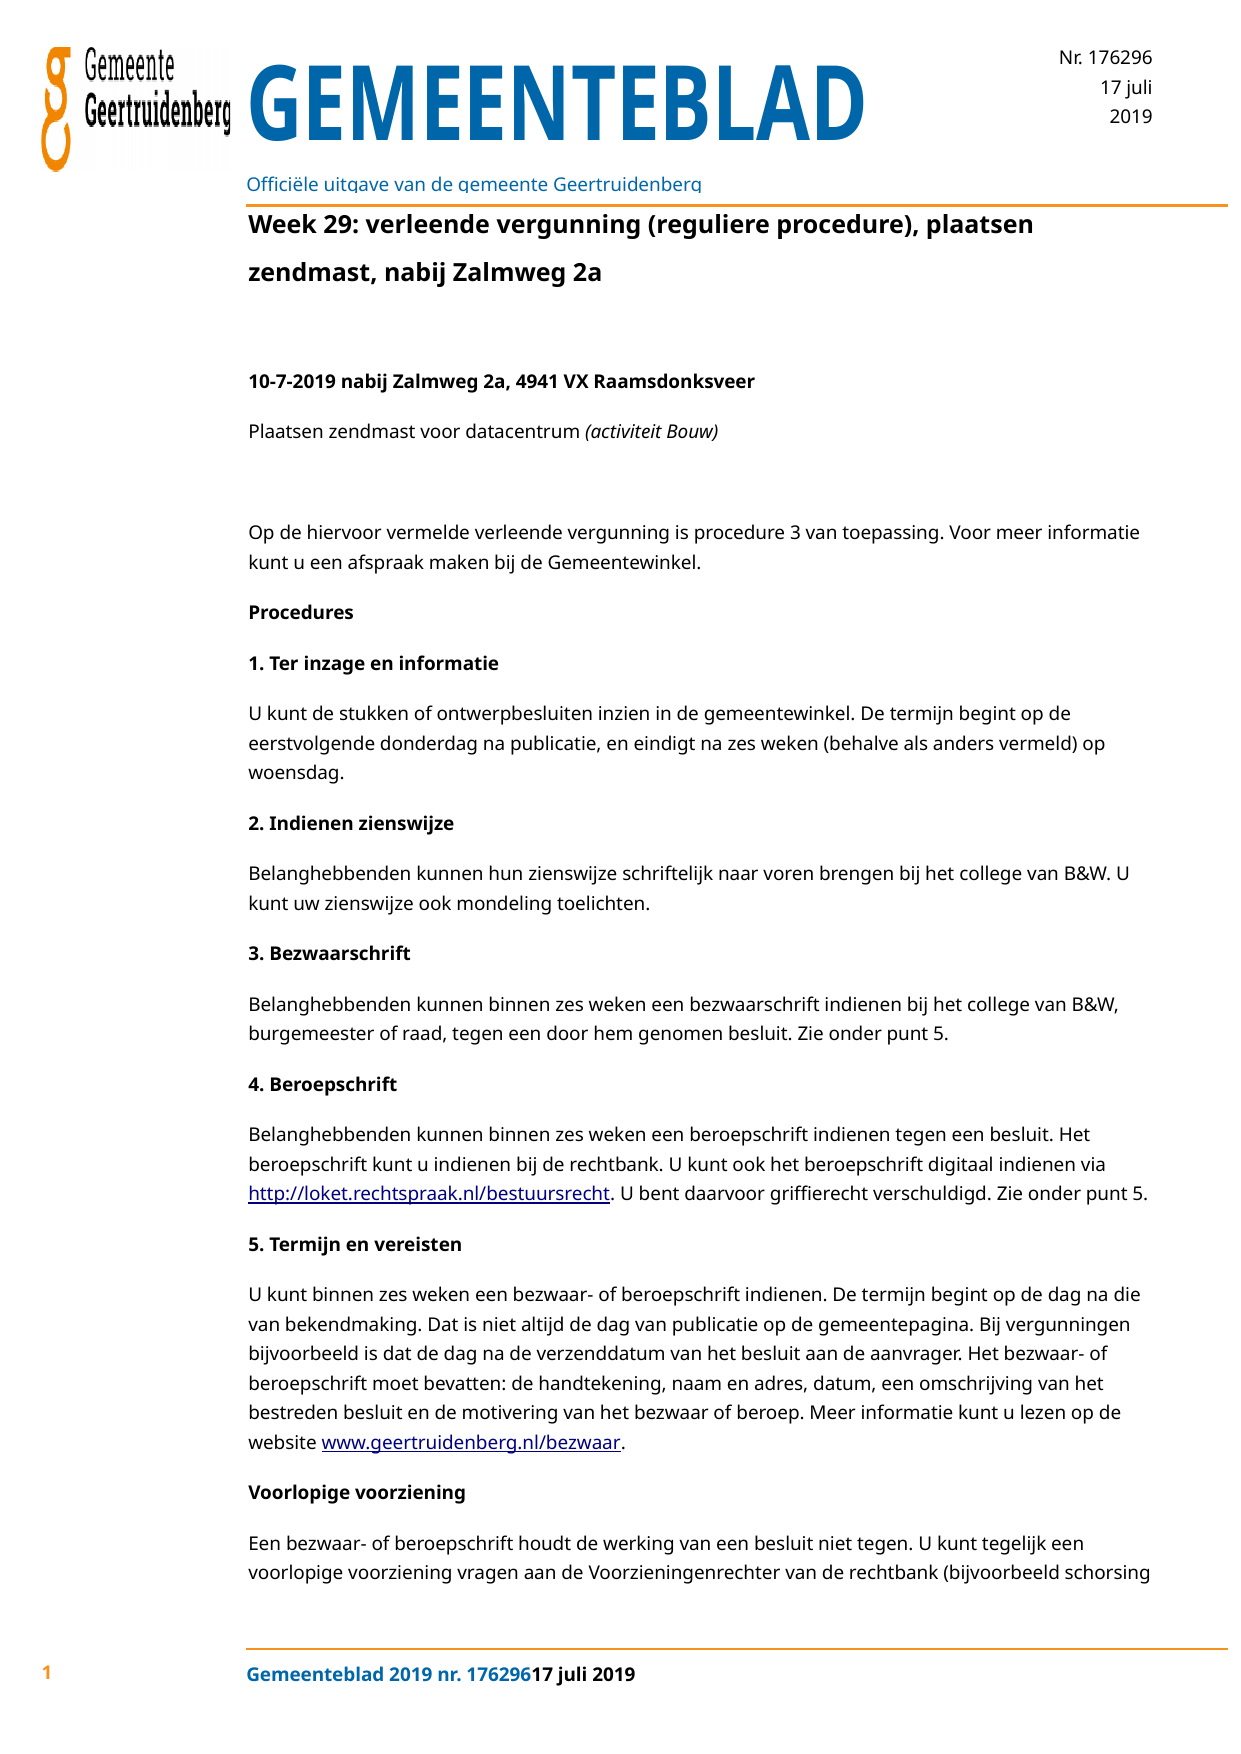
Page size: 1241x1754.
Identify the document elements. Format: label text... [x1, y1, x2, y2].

text Procedures [248, 599, 1152, 625]
text Belanghebbenden kunnen hun zienswijze schriftelijk naar voren brengen bij het college van B&W. U kunt uw zienswijze ook mondeling toelichten. [248, 860, 1152, 916]
text Belanghebbenden kunnen binnen zes weken een beroepschrift indienen tegen een besluit. Het beroepschrift kunt u indienen bij de rechtbank. U kunt ook het beroepschrift digitaal indienen via http://loket.rechtspraak.nl/bestuursrecht. U bent daarvoor griffierecht verschuldigd. Zie onder punt 5. [248, 1121, 1152, 1206]
text 5. Termijn en vereisten [248, 1231, 1152, 1257]
text Een bezwaar- of beroepschrift houdt de werking van een besluit niet tegen. U kunt tegelijk een voorlopige voorziening vragen aan de Voorzieningenrechter van de rechtbank (bijvoorbeeld schorsing [248, 1530, 1152, 1585]
text 10-7-2019 nabij Zalmweg 2a, 4941 VX Raamsdonksveer [248, 368, 1152, 394]
text 4. Beroepschrift [248, 1071, 1152, 1097]
text U kunt de stukken of ontwerpbesluiten inzien in de gemeentewinkel. De termijn begint op de eerstvolgende donderdag na publicatie, en eindigt na zes weken (behalve als anders vermeld) op woensdag. [248, 700, 1152, 785]
picture [41, 47, 231, 172]
text Voorlopige voorziening [248, 1479, 1152, 1505]
text Op de hiervoor vermelde verleende vergunning is procedure 3 van toepassing. Voor meer informatie kunt u een afspraak maken bij de Gemeentewinkel. [248, 519, 1152, 575]
text 2. Indienen zienswijze [248, 810, 1152, 836]
text Plaatsen zendmast voor datacentrum (activiteit Bouw) [248, 419, 1152, 444]
text Belanghebbenden kunnen binnen zes weken een bezwaarschrift indienen bij het college van B&W, burgemeester of raad, tegen een door hem genomen besluit. Zie onder punt 5. [248, 991, 1152, 1046]
text 1. Ter inzage en informatie [248, 650, 1152, 676]
text Week 29: verleende vergunning (reguliere procedure), plaatsen zendmast, nabij Zalmweg 2a [248, 207, 1152, 288]
text 3. Bezwaarschrift [248, 940, 1152, 966]
text U kunt binnen zes weken een bezwaar- of beroepschrift indienen. De termijn begint op de dag na die van bekendmaking. Dat is niet altijd de dag van publicatie op de gemeentepagina. Bij vergunningen bijvoorbeeld is dat de dag na de verzenddatum van het besluit aan de aanvrager. Het bezwaar- of beroepschrift moet bevatten: de handtekening, naam en adres, datum, een omschrijving van het bestreden besluit en de motivering van het bezwaar of beroep. Meer informatie kunt u lezen op de website www.geertruidenberg.nl/bezwaar. [248, 1281, 1152, 1455]
